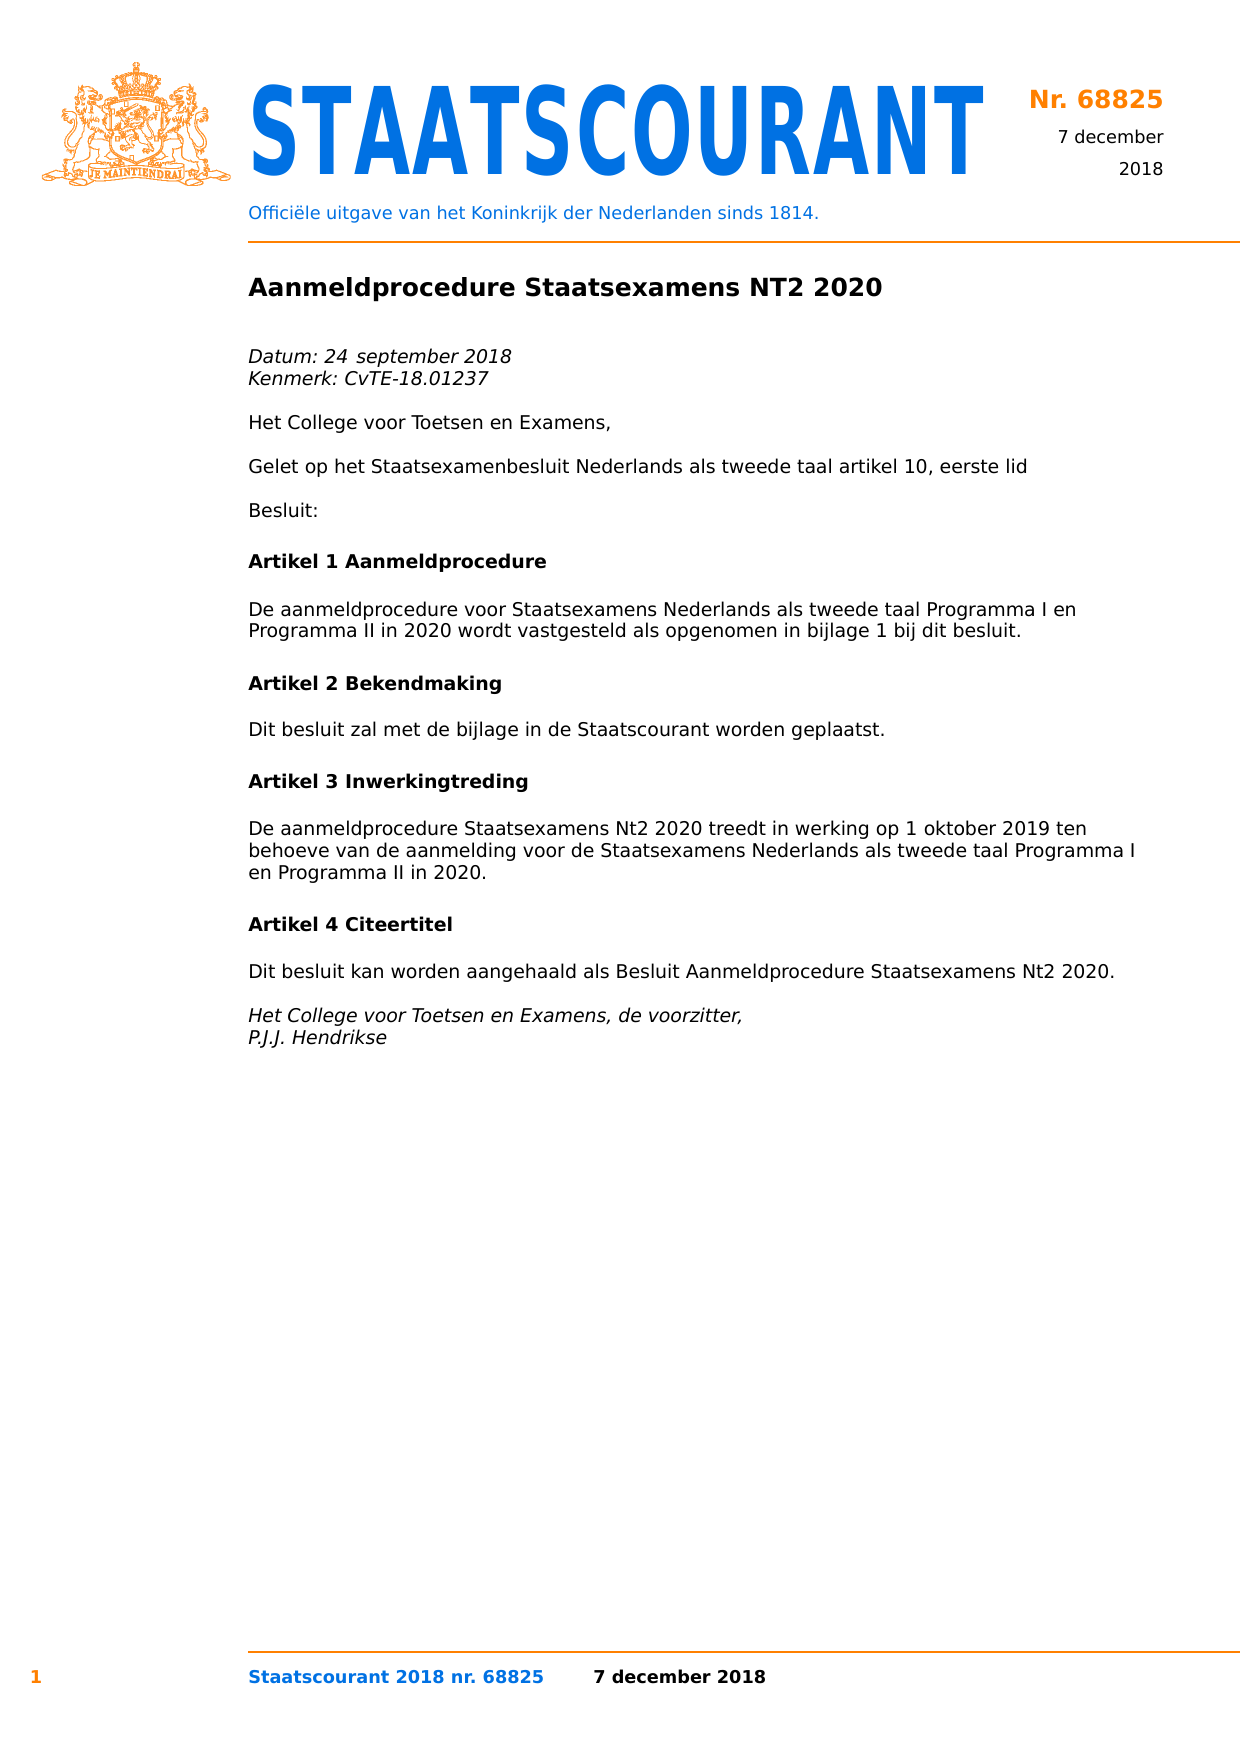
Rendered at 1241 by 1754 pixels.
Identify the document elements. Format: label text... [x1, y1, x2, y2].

text Het College voor Toetsen en Examens, de voorzitter, P.J.J. Hendrikse [248, 1005, 1163, 1049]
table_header [25, 62, 248, 241]
table_cell 2018 [998, 153, 1240, 203]
text Gelet op het Staatsexamenbesluit Nederlands als tweede taal artikel 10, eerste lid [248, 456, 1163, 478]
text De aanmeldprocedure Staatsexamens Nt2 2020 treedt in werking op 1 oktober 2019 ten behoeve van de aanmelding voor de Staatsexamens Nederlands als tweede taal Programma I en Programma II in 2020. [248, 818, 1163, 884]
subtitle Artikel 4 Citeertitel [248, 914, 1163, 936]
subtitle Aanmeldprocedure Staatsexamens NT2 2020 [248, 273, 1163, 302]
table_header Nr. 68825 [998, 62, 1240, 121]
text Dit besluit kan worden aangehaald als Besluit Aanmeldprocedure Staatsexamens Nt2 2020. [248, 961, 1163, 983]
text Het College voor Toetsen en Examens, [248, 412, 1163, 434]
subtitle Artikel 2 Bekendmaking [248, 672, 1163, 694]
table_cell 7 december [998, 121, 1240, 153]
text De aanmeldprocedure voor Staatsexamens Nederlands als tweede taal Programma I en Programma II in 2020 wordt vastgesteld als opgenomen in bijlage 1 bij dit besluit. [248, 598, 1163, 642]
text Besluit: [248, 499, 1163, 521]
text Kenmerk: CvTE-18.01237 [248, 368, 1163, 390]
subtitle Artikel 3 Inwerkingtreding [248, 771, 1163, 793]
text Datum: 24 september 2018 [248, 346, 1163, 368]
subtitle Artikel 1 Aanmeldprocedure [248, 551, 1163, 573]
table_header STAATSCOURANT [248, 62, 998, 203]
picture [41, 62, 231, 186]
text Dit besluit zal met de bijlage in de Staatscourant worden geplaatst. [248, 719, 1163, 741]
table_cell Officiële uitgave van het Koninkrijk der Nederlanden sinds 1814. [248, 203, 1240, 241]
